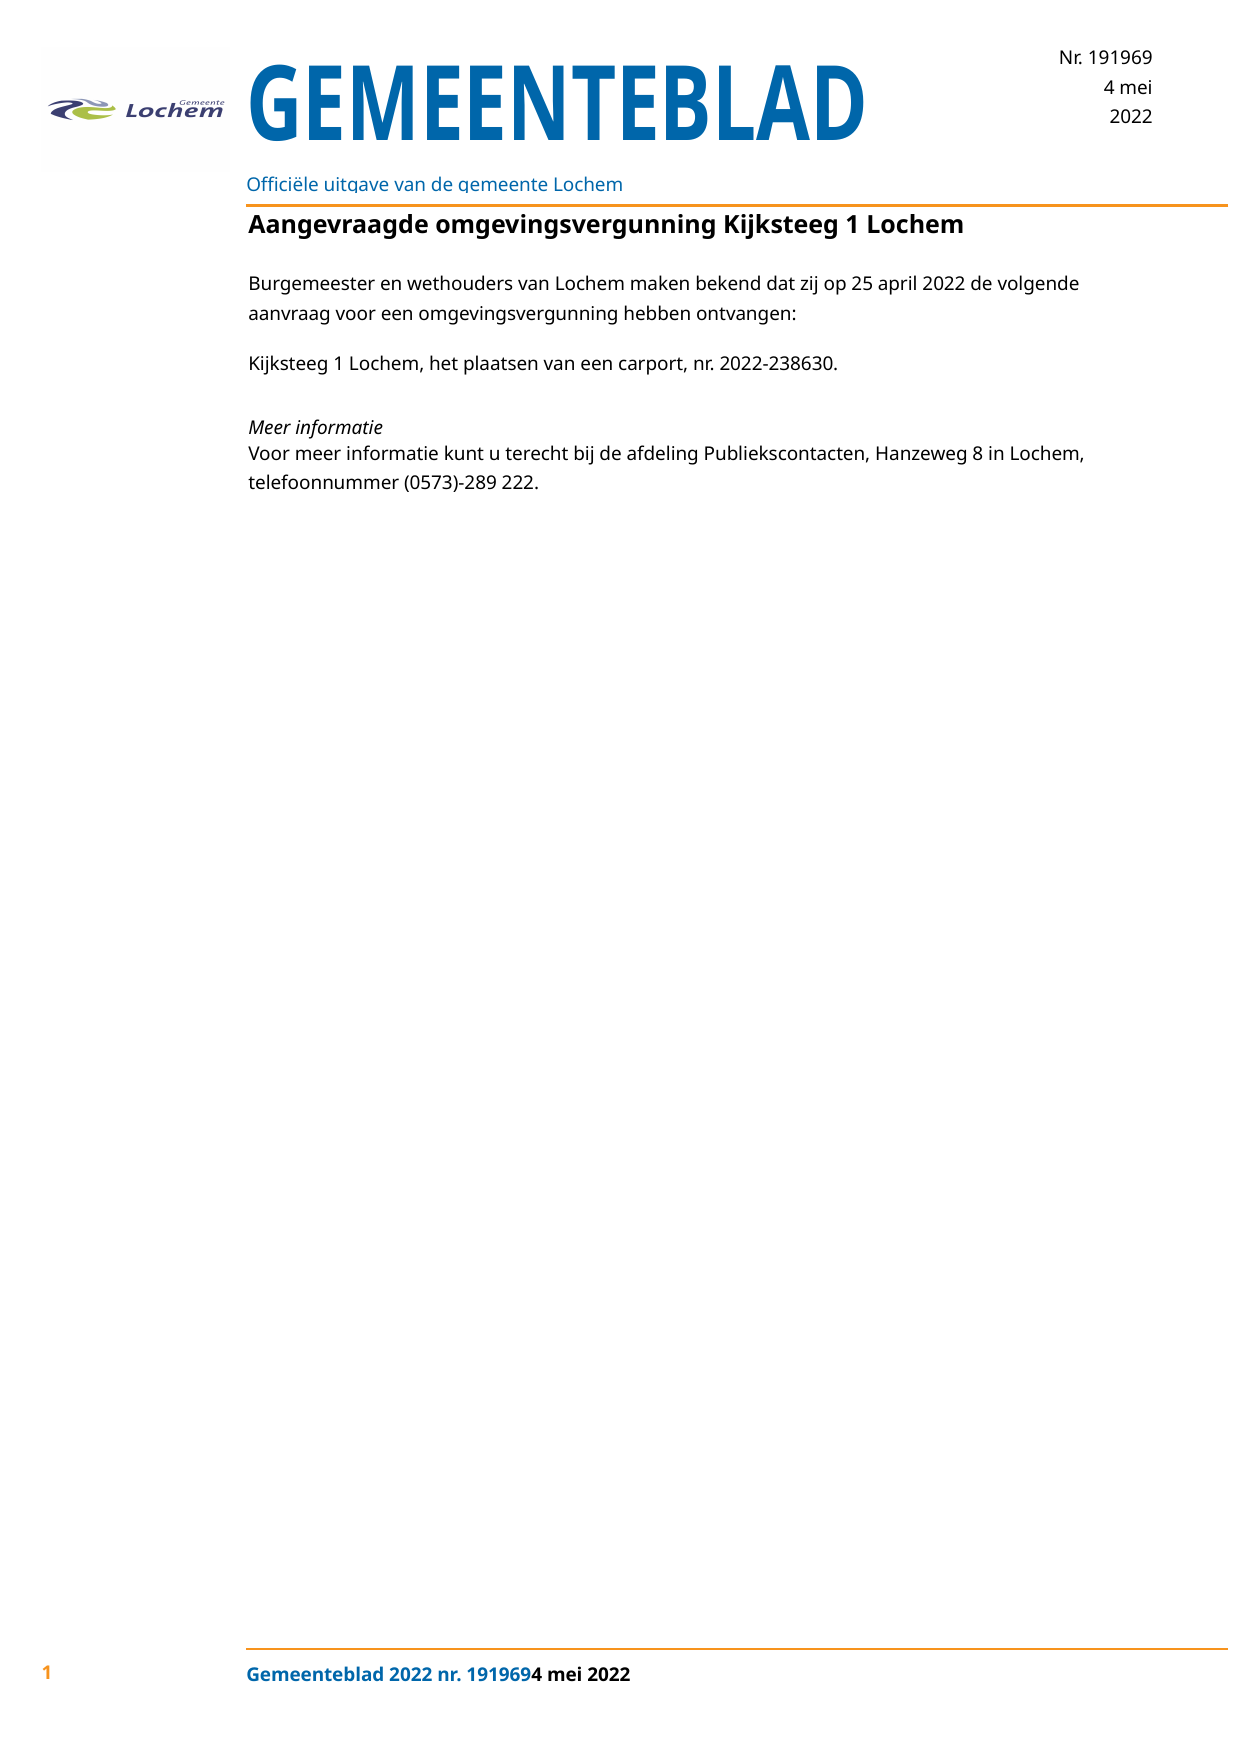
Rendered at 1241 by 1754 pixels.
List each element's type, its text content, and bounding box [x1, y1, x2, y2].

text Burgemeester en wethouders van Lochem maken bekend dat zij op 25 april 2022 de volgende aanvraag voor een omgevingsvergunning hebben ontvangen: [248, 270, 1152, 326]
text Kijksteeg 1 Lochem, het plaatsen van een carport, nr. 2022-238630. [248, 350, 1152, 376]
picture [41, 47, 231, 172]
text Meer informatie [248, 414, 1152, 440]
text Voor meer informatie kunt u terecht bij de afdeling Publiekscontacten, Hanzeweg 8 in Lochem, telefoonnummer (0573)-289 222. [248, 440, 1152, 495]
text Aangevraagde omgevingsvergunning Kijksteeg 1 Lochem [248, 207, 1152, 241]
